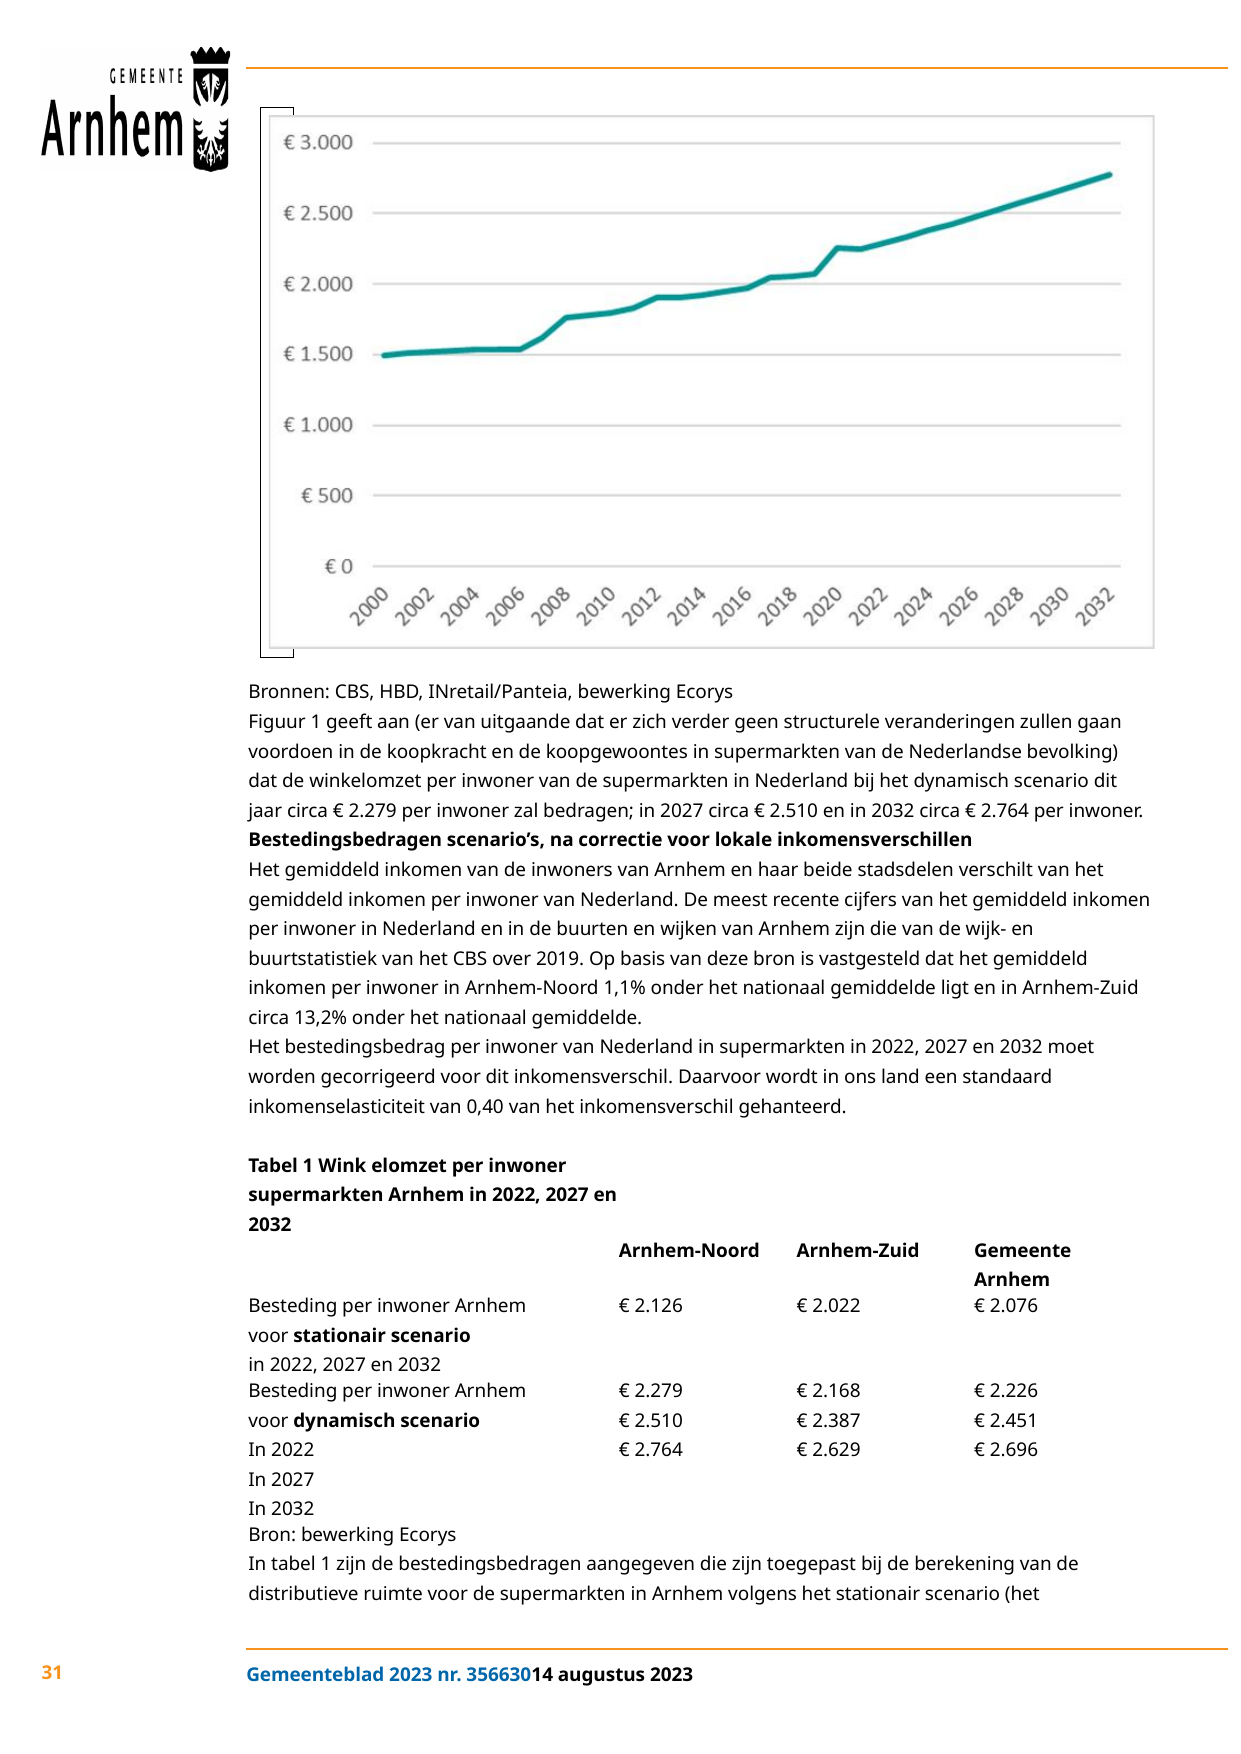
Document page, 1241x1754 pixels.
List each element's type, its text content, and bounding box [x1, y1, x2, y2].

table_cell € 2.022 [796, 1292, 974, 1377]
table_cell € 2.279 € 2.510 € 2.764 [619, 1377, 796, 1521]
table_cell Arnhem-Noord [619, 1237, 796, 1292]
table_cell Gemeente Arnhem [974, 1237, 1152, 1292]
table_cell [796, 1521, 974, 1547]
table_cell Bron: bewerking Ecorys [248, 1521, 619, 1547]
text Het bestedingsbedrag per inwoner van Nederland in supermarkten in 2022, 2027 en 2032 moet worden gecorrigeerd voor dit inkomensverschil. Daarvoor wordt in ons land een standaard inkomenselasticiteit van 0,40 van het inkomensverschil gehanteerd. [248, 1034, 1152, 1118]
text Het gemiddeld inkomen van de inwoners van Arnhem en haar beide stadsdelen verschilt van het gemiddeld inkomen per inwoner van Nederland. De meest recente cijfers van het gemiddeld inkomen per inwoner in Nederland en in de buurten en wijken van Arnhem zijn die van de wijk- en buurtstatistiek van het CBS over 2019. Op basis van deze bron is vastgesteld dat het gemiddeld inkomen per inwoner in Arnhem-Noord 1,1% onder het nationaal gemiddelde ligt en in Arnhem-Zuid circa 13,2% onder het nationaal gemiddelde. [248, 856, 1152, 1030]
table_cell Arnhem-Zuid [796, 1237, 974, 1292]
text Bestedingsbedragen scenario’s, na correctie voor lokale inkomensverschillen [248, 827, 1152, 852]
table_cell € 2.076 [974, 1292, 1152, 1377]
table_cell [619, 1521, 796, 1547]
table_cell [248, 1237, 619, 1292]
table_header Tabel 1 Wink elomzet per inwoner supermarkten Arnhem in 2022, 2027 en 2032 [248, 1152, 619, 1237]
table_cell Besteding per inwoner Arnhem voor stationair scenario in 2022, 2027 en 2032 [248, 1292, 619, 1377]
text In tabel 1 zijn de bestedingsbedragen aangegeven die zijn toegepast bij de berekening van de distributieve ruimte voor de supermarkten in Arnhem volgens het stationair scenario (het [248, 1550, 1152, 1606]
table_cell Besteding per inwoner Arnhem voor dynamisch scenario In 2022 In 2027 In 2032 [248, 1377, 619, 1521]
table_cell € 2.126 [619, 1292, 796, 1377]
text Figuur 1 geeft aan (er van uitgaande dat er zich verder geen structurele veranderingen zullen gaan voordoen in de koopkracht en de koopgewoontes in supermarkten van de Nederlandse bevolking) dat de winkelomzet per inwoner van de supermarkten in Nederland bij het dynamisch scenario dit jaar circa € 2.279 per inwoner zal bedragen; in 2027 circa € 2.510 en in 2032 circa € 2.764 per inwoner. [248, 708, 1152, 823]
picture [268, 115, 1155, 649]
table_cell € 2.226 € 2.451 € 2.696 [974, 1377, 1152, 1521]
table_cell € 2.168 € 2.387 € 2.629 [796, 1377, 974, 1521]
picture [41, 47, 231, 172]
text Bronnen: CBS, HBD, INretail/Panteia, bewerking Ecorys [248, 679, 1152, 704]
